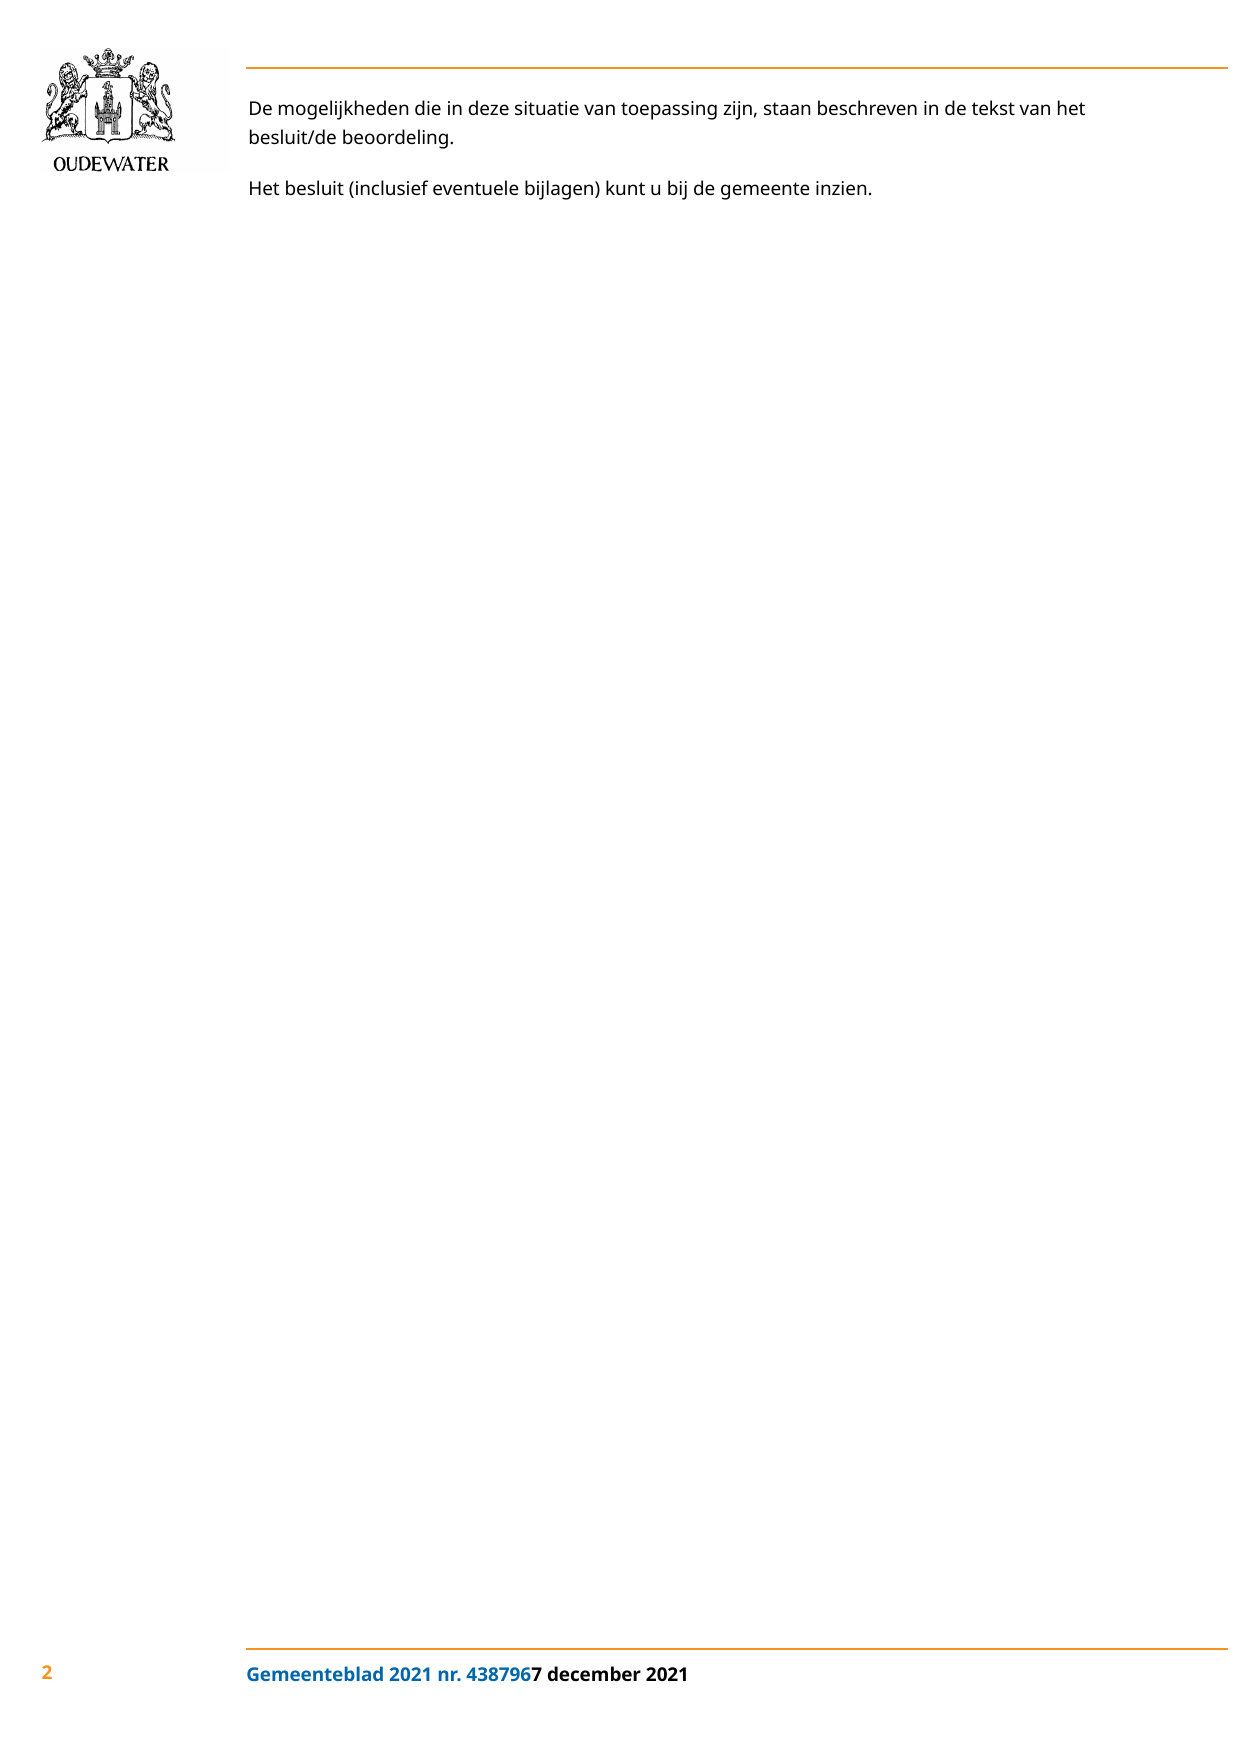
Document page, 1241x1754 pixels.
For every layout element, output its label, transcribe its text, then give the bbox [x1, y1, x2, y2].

picture [41, 47, 231, 172]
text De mogelijkheden die in deze situatie van toepassing zijn, staan beschreven in de tekst van het besluit/de beoordeling. [248, 95, 1152, 150]
text Het besluit (inclusief eventuele bijlagen) kunt u bij de gemeente inzien. [248, 175, 1152, 201]
